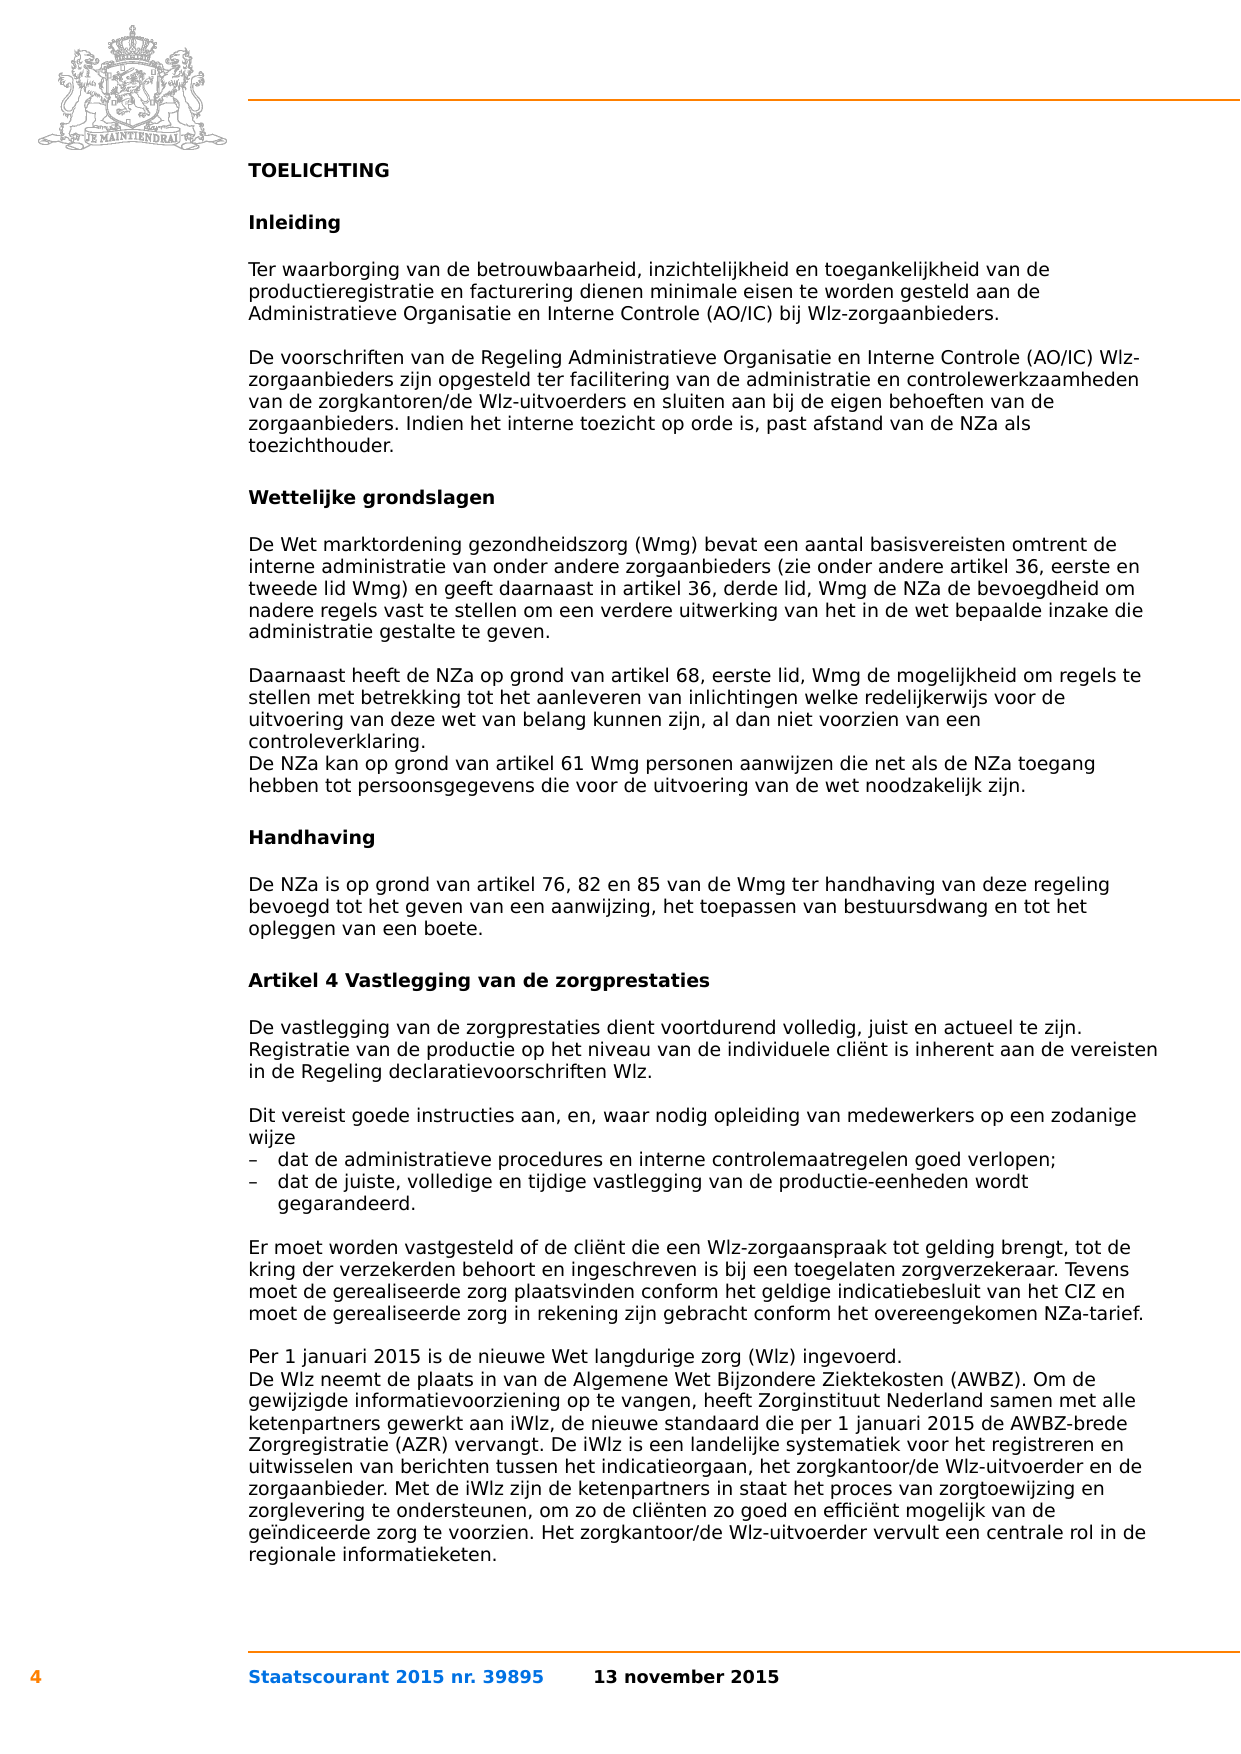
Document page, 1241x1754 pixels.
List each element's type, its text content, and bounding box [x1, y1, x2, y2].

text De NZa is op grond van artikel 76, 82 en 85 van de Wmg ter handhaving van deze regeling bevoegd tot het geven van een aanwijzing, het toepassen van bestuursdwang en tot het opleggen van een boete. [248, 874, 1163, 940]
picture [38, 25, 227, 150]
text De voorschriften van de Regeling Administratieve Organisatie en Interne Controle (AO/IC) Wlz-zorgaanbieders zijn opgesteld ter facilitering van de administratie en controlewerkzaamheden van de zorgkantoren/de Wlz-uitvoerders en sluiten aan bij de eigen behoeften van de zorgaanbieders. Indien het interne toezicht op orde is, past afstand van de NZa als toezichthouder. [248, 347, 1163, 457]
text – dat de administratieve procedures en interne controlemaatregelen goed verlopen; [248, 1149, 1163, 1171]
text Ter waarborging van de betrouwbaarheid, inzichtelijkheid en toegankelijkheid van de productieregistratie en facturering dienen minimale eisen te worden gesteld aan de Administratieve Organisatie en Interne Controle (AO/IC) bij Wlz-zorgaanbieders. [248, 259, 1163, 325]
text De Wet marktordening gezondheidszorg (Wmg) bevat een aantal basisvereisten omtrent de interne administratie van onder andere zorgaanbieders (zie onder andere artikel 36, eerste en tweede lid Wmg) en geeft daarnaast in artikel 36, derde lid, Wmg de NZa de bevoegdheid om nadere regels vast te stellen om een verdere uitwerking van het in de wet bepaalde inzake die administratie gestalte te geven. [248, 533, 1163, 643]
text De Wlz neemt de plaats in van de Algemene Wet Bijzondere Ziektekosten (AWBZ). Om de gewijzigde informatievoorziening op te vangen, heeft Zorginstituut Nederland samen met alle ketenpartners gewerkt aan iWlz, de nieuwe standaard die per 1 januari 2015 de AWBZ-brede Zorgregistratie (AZR) vervangt. De iWlz is een landelijke systematiek voor het registreren en uitwisselen van berichten tussen het indicatieorgaan, het zorgkantoor/de Wlz-uitvoerder en de zorgaanbieder. Met de iWlz zijn de ketenpartners in staat het proces van zorgtoewijzing en zorglevering te ondersteunen, om zo de cliënten zo goed en efficiënt mogelijk van de geïndiceerde zorg te voorzien. Het zorgkantoor/de Wlz-uitvoerder vervult een centrale rol in de regionale informatieketen. [248, 1368, 1163, 1566]
text De NZa kan op grond van artikel 61 Wmg personen aanwijzen die net als de NZa toegang hebben tot persoonsgegevens die voor de uitvoering van de wet noodzakelijk zijn. [248, 753, 1163, 797]
text De vastlegging van de zorgprestaties dient voortdurend volledig, juist en actueel te zijn. Registratie van de productie op het niveau van de individuele cliënt is inherent aan de vereisten in de Regeling declaratievoorschriften Wlz. [248, 1017, 1163, 1083]
subtitle Artikel 4 Vastlegging van de zorgprestaties [248, 970, 1163, 992]
text Daarnaast heeft de NZa op grond van artikel 68, eerste lid, Wmg de mogelijkheid om regels te stellen met betrekking tot het aanleveren van inlichtingen welke redelijkerwijs voor de uitvoering van deze wet van belang kunnen zijn, al dan niet voorzien van een controleverklaring. [248, 665, 1163, 753]
subtitle Wettelijke grondslagen [248, 487, 1163, 508]
subtitle Handhaving [248, 827, 1163, 849]
text Er moet worden vastgesteld of de cliënt die een Wlz-zorgaanspraak tot gelding brengt, tot de kring der verzekerden behoort en ingeschreven is bij een toegelaten zorgverzekeraar. Tevens moet de gerealiseerde zorg plaatsvinden conform het geldige indicatiebesluit van het CIZ en moet de gerealiseerde zorg in rekening zijn gebracht conform het overeengekomen NZa-tarief. [248, 1237, 1163, 1324]
text – dat de juiste, volledige en tijdige vastlegging van de productie-eenheden wordt gegarandeerd. [248, 1171, 1163, 1215]
subtitle Inleiding [248, 212, 1163, 234]
subtitle TOELICHTING [248, 160, 1163, 182]
text Per 1 januari 2015 is de nieuwe Wet langdurige zorg (Wlz) ingevoerd. [248, 1346, 1163, 1368]
text Dit vereist goede instructies aan, en, waar nodig opleiding van medewerkers op een zodanige wijze [248, 1105, 1163, 1149]
